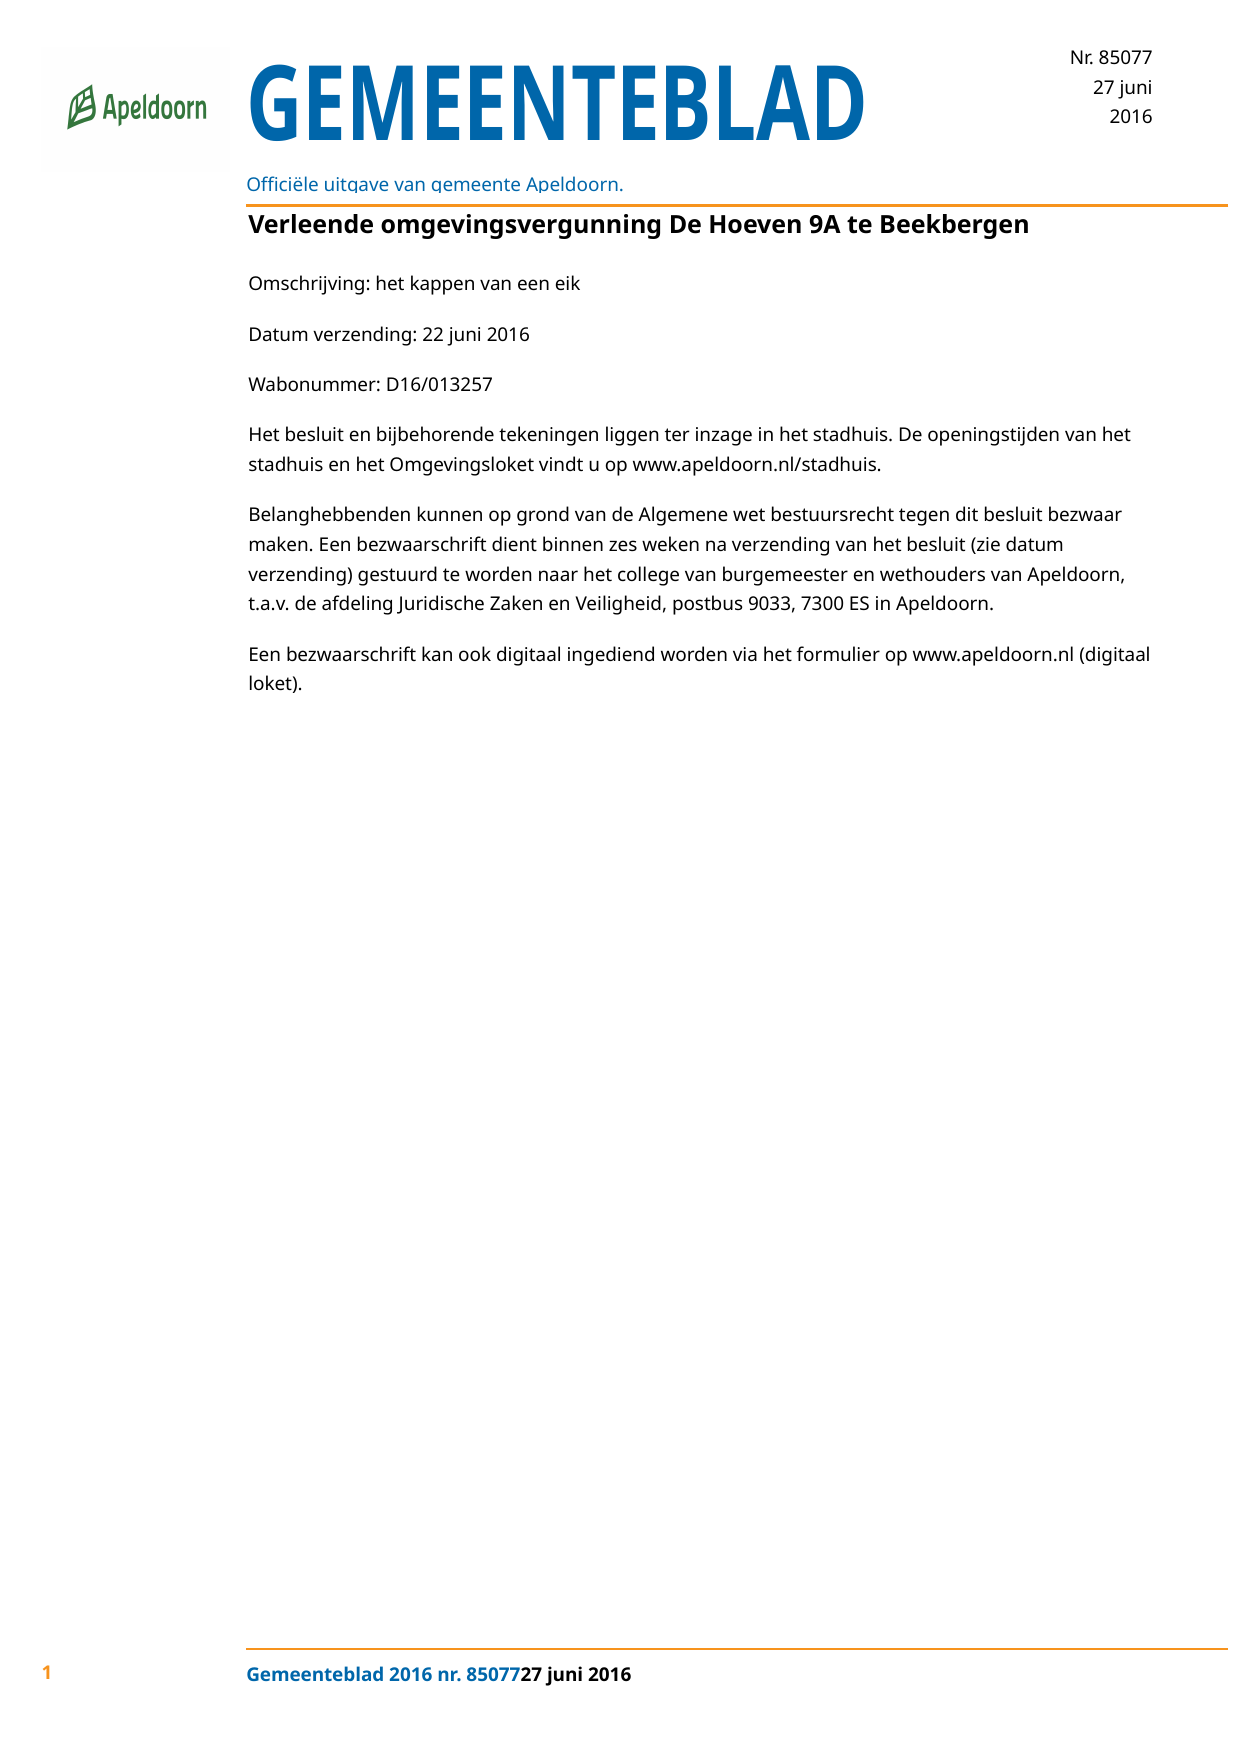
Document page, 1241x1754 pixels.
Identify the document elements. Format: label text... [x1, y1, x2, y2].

text Belanghebbenden kunnen op grond van de Algemene wet bestuursrecht tegen dit besluit bezwaar maken. Een bezwaarschrift dient binnen zes weken na verzending van het besluit (zie datum verzending) gestuurd te worden naar het college van burgemeester en wethouders van Apeldoorn, t.a.v. de afdeling Juridische Zaken en Veiligheid, postbus 9033, 7300 ES in Apeldoorn. [248, 502, 1152, 616]
text Een bezwaarschrift kan ook digitaal ingediend worden via het formulier op www.apeldoorn.nl (digitaal loket). [248, 641, 1152, 696]
text Wabonummer: D16/013257 [248, 371, 1152, 397]
picture [41, 47, 231, 172]
text Datum verzending: 22 juni 2016 [248, 321, 1152, 346]
text Omschrijving: het kappen van een eik [248, 270, 1152, 296]
text Verleende omgevingsvergunning De Hoeven 9A te Beekbergen [248, 207, 1152, 241]
text Het besluit en bijbehorende tekeningen liggen ter inzage in het stadhuis. De openingstijden van het stadhuis en het Omgevingsloket vindt u op www.apeldoorn.nl/stadhuis. [248, 422, 1152, 477]
